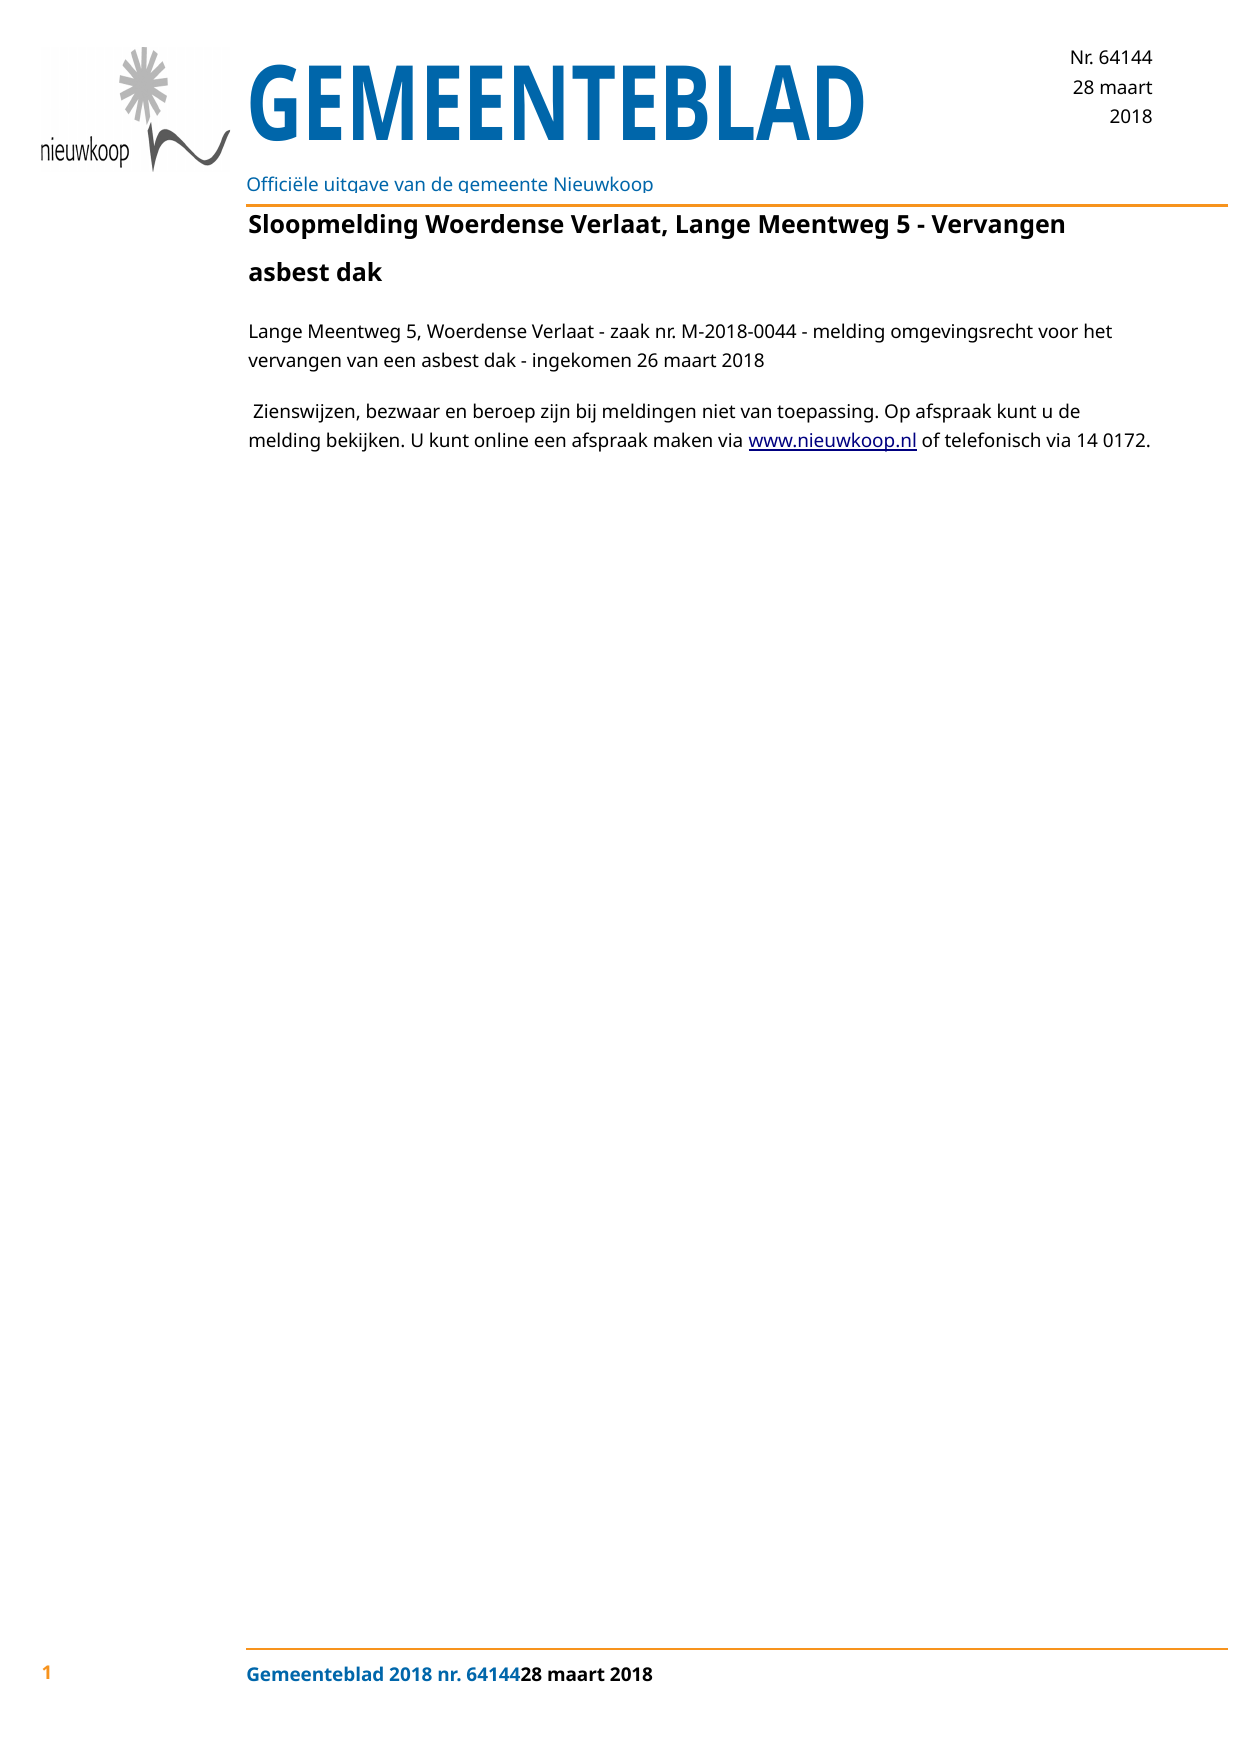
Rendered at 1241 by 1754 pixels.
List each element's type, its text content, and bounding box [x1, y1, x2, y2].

text Zienswijzen, bezwaar en beroep zijn bij meldingen niet van toepassing. Op afspraak kunt u de melding bekijken. U kunt online een afspraak maken via www.nieuwkoop.nl of telefonisch via 14 0172. [248, 398, 1152, 453]
picture [41, 47, 231, 172]
text Lange Meentweg 5, Woerdense Verlaat - zaak nr. M-2018-0044 - melding omgevingsrecht voor het vervangen van een asbest dak - ingekomen 26 maart 2018 [248, 318, 1152, 373]
text Sloopmelding Woerdense Verlaat, Lange Meentweg 5 - Vervangen asbest dak [248, 207, 1152, 288]
